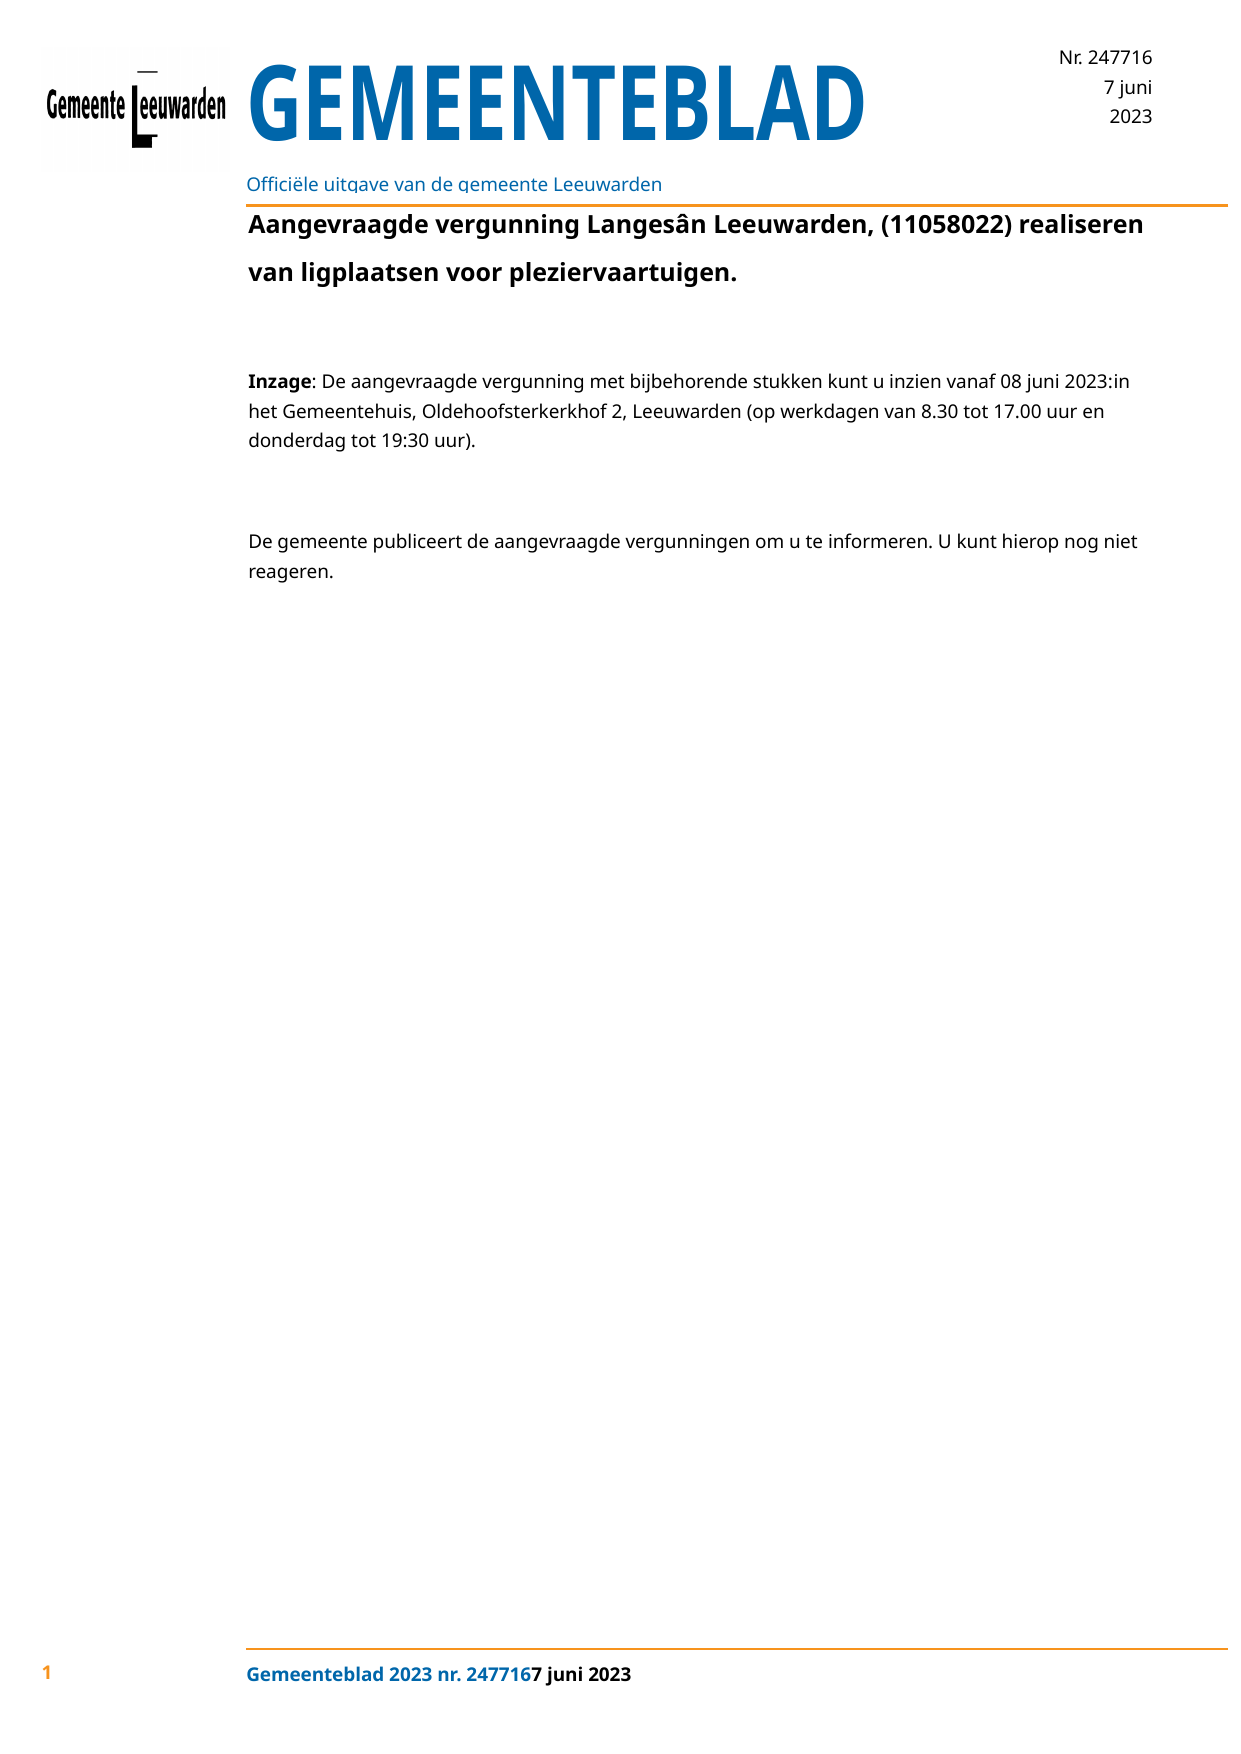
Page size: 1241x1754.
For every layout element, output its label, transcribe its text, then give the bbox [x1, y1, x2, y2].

text Inzage: De aangevraagde vergunning met bijbehorende stukken kunt u inzien vanaf 08 juni 2023:in het Gemeentehuis, Oldehoofsterkerkhof 2, Leeuwarden (op werkdagen van 8.30 tot 17.00 uur en donderdag tot 19:30 uur). [248, 368, 1152, 453]
picture [41, 47, 231, 172]
text De gemeente publiceert de aangevraagde vergunningen om u te informeren. U kunt hierop nog niet reageren. [248, 528, 1152, 584]
text Aangevraagde vergunning Langesân Leeuwarden, (11058022) realiseren van ligplaatsen voor pleziervaartuigen. [248, 207, 1152, 288]
